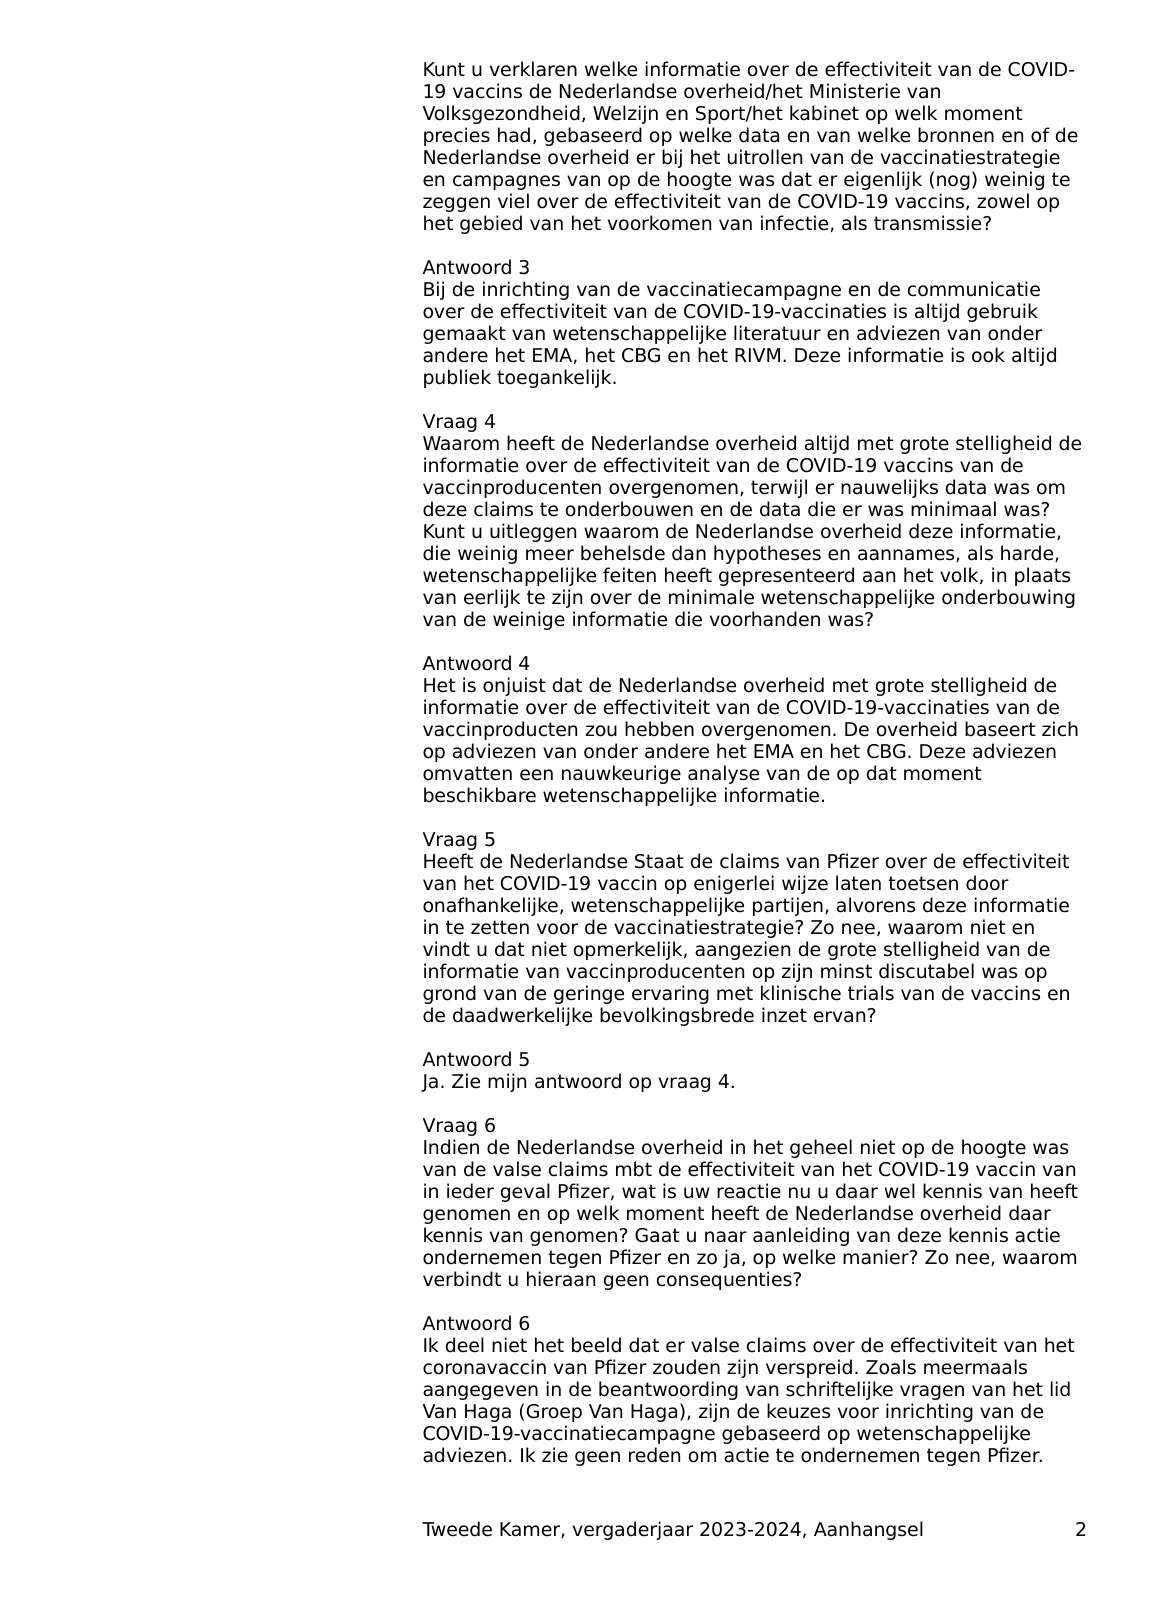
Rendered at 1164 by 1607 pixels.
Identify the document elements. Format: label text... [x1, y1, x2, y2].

text Waarom heeft de Nederlandse overheid altijd met grote stelligheid de informatie over de effectiviteit van de COVID-19 vaccins van de vaccinproducenten overgenomen, terwijl er nauwelijks data was om deze claims te onderbouwen en de data die er was minimaal was? Kunt u uitleggen waarom de Nederlandse overheid deze informatie, die weinig meer behelsde dan hypotheses en aannames, als harde, wetenschappelijke feiten heeft gepresenteerd aan het volk, in plaats van eerlijk te zijn over de minimale wetenschappelijke onderbouwing van de weinige informatie die voorhanden was? [422, 433, 1087, 631]
text Antwoord 5 [422, 1049, 1087, 1071]
text Antwoord 3 [422, 257, 1087, 279]
text Bij de inrichting van de vaccinatiecampagne en de communicatie over de effectiviteit van de COVID-19-vaccinaties is altijd gebruik gemaakt van wetenschappelijke literatuur en adviezen van onder andere het EMA, het CBG en het RIVM. Deze informatie is ook altijd publiek toegankelijk. [422, 279, 1087, 389]
text Kunt u verklaren welke informatie over de effectiviteit van de COVID-19 vaccins de Nederlandse overheid/het Ministerie van Volksgezondheid, Welzijn en Sport/het kabinet op welk moment precies had, gebaseerd op welke data en van welke bronnen en of de Nederlandse overheid er bij het uitrollen van de vaccinatiestrategie en campagnes van op de hoogte was dat er eigenlijk (nog) weinig te zeggen viel over de effectiviteit van de COVID-19 vaccins, zowel op het gebied van het voorkomen van infectie, als transmissie? [422, 59, 1087, 235]
text Vraag 4 [422, 411, 1087, 433]
text Vraag 5 [422, 829, 1087, 851]
text Het is onjuist dat de Nederlandse overheid met grote stelligheid de informatie over de effectiviteit van de COVID-19-vaccinaties van de vaccinproducten zou hebben overgenomen. De overheid baseert zich op adviezen van onder andere het EMA en het CBG. Deze adviezen omvatten een nauwkeurige analyse van de op dat moment beschikbare wetenschappelijke informatie. [422, 675, 1087, 807]
text Indien de Nederlandse overheid in het geheel niet op de hoogte was van de valse claims mbt de effectiviteit van het COVID-19 vaccin van in ieder geval Pfizer, wat is uw reactie nu u daar wel kennis van heeft genomen en op welk moment heeft de Nederlandse overheid daar kennis van genomen? Gaat u naar aanleiding van deze kennis actie ondernemen tegen Pfizer en zo ja, op welke manier? Zo nee, waarom verbindt u hieraan geen consequenties? [422, 1137, 1087, 1291]
text Ja. Zie mijn antwoord op vraag 4. [422, 1071, 1087, 1093]
text Heeft de Nederlandse Staat de claims van Pfizer over de effectiviteit van het COVID-19 vaccin op enigerlei wijze laten toetsen door onafhankelijke, wetenschappelijke partijen, alvorens deze informatie in te zetten voor de vaccinatiestrategie? Zo nee, waarom niet en vindt u dat niet opmerkelijk, aangezien de grote stelligheid van de informatie van vaccinproducenten op zijn minst discutabel was op grond van de geringe ervaring met klinische trials van de vaccins en de daadwerkelijke bevolkingsbrede inzet ervan? [422, 851, 1087, 1027]
text Antwoord 6 [422, 1313, 1087, 1335]
text Vraag 6 [422, 1115, 1087, 1137]
text Antwoord 4 [422, 653, 1087, 675]
text Ik deel niet het beeld dat er valse claims over de effectiviteit van het coronavaccin van Pfizer zouden zijn verspreid. Zoals meermaals aangegeven in de beantwoording van schriftelijke vragen van het lid Van Haga (Groep Van Haga), zijn de keuzes voor inrichting van de COVID-19-vaccinatiecampagne gebaseerd op wetenschappelijke adviezen. Ik zie geen reden om actie te ondernemen tegen Pfizer. [422, 1335, 1087, 1467]
